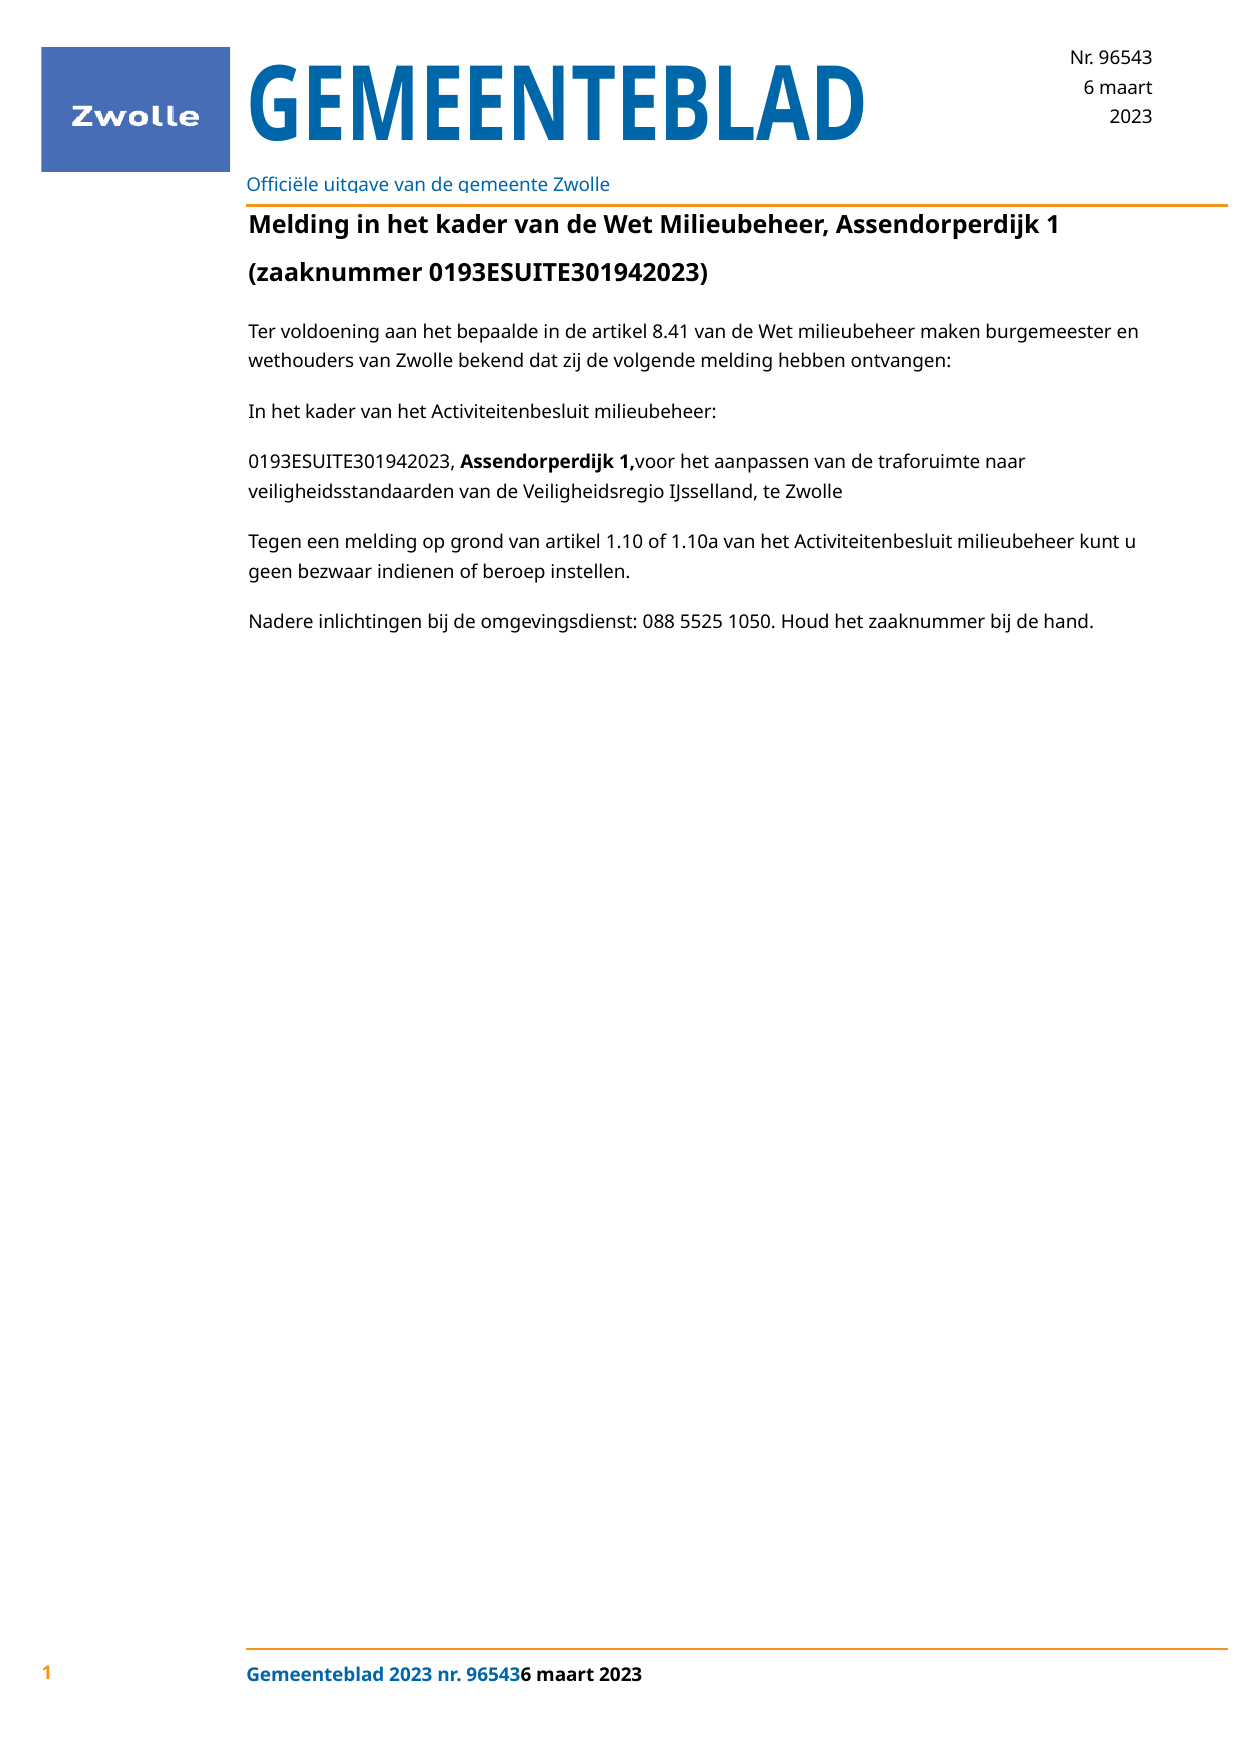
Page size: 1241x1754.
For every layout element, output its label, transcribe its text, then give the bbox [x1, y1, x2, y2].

text 0193ESUITE301942023, Assendorperdijk 1,voor het aanpassen van de traforuimte naar veiligheidsstandaarden van de Veiligheidsregio IJsselland, te Zwolle [248, 448, 1152, 504]
text Ter voldoening aan het bepaalde in de artikel 8.41 van de Wet milieubeheer maken burgemeester en wethouders van Zwolle bekend dat zij de volgende melding hebben ontvangen: [248, 318, 1152, 373]
picture [41, 47, 231, 172]
text In het kader van het Activiteitenbesluit milieubeheer: [248, 398, 1152, 424]
text Tegen een melding op grond van artikel 1.10 of 1.10a van het Activiteitenbesluit milieubeheer kunt u geen bezwaar indienen of beroep instellen. [248, 528, 1152, 584]
text Melding in het kader van de Wet Milieubeheer, Assendorperdijk 1 (zaaknummer 0193ESUITE301942023) [248, 207, 1152, 288]
text Nadere inlichtingen bij de omgevingsdienst: 088 5525 1050. Houd het zaaknummer bij de hand. [248, 608, 1152, 634]
